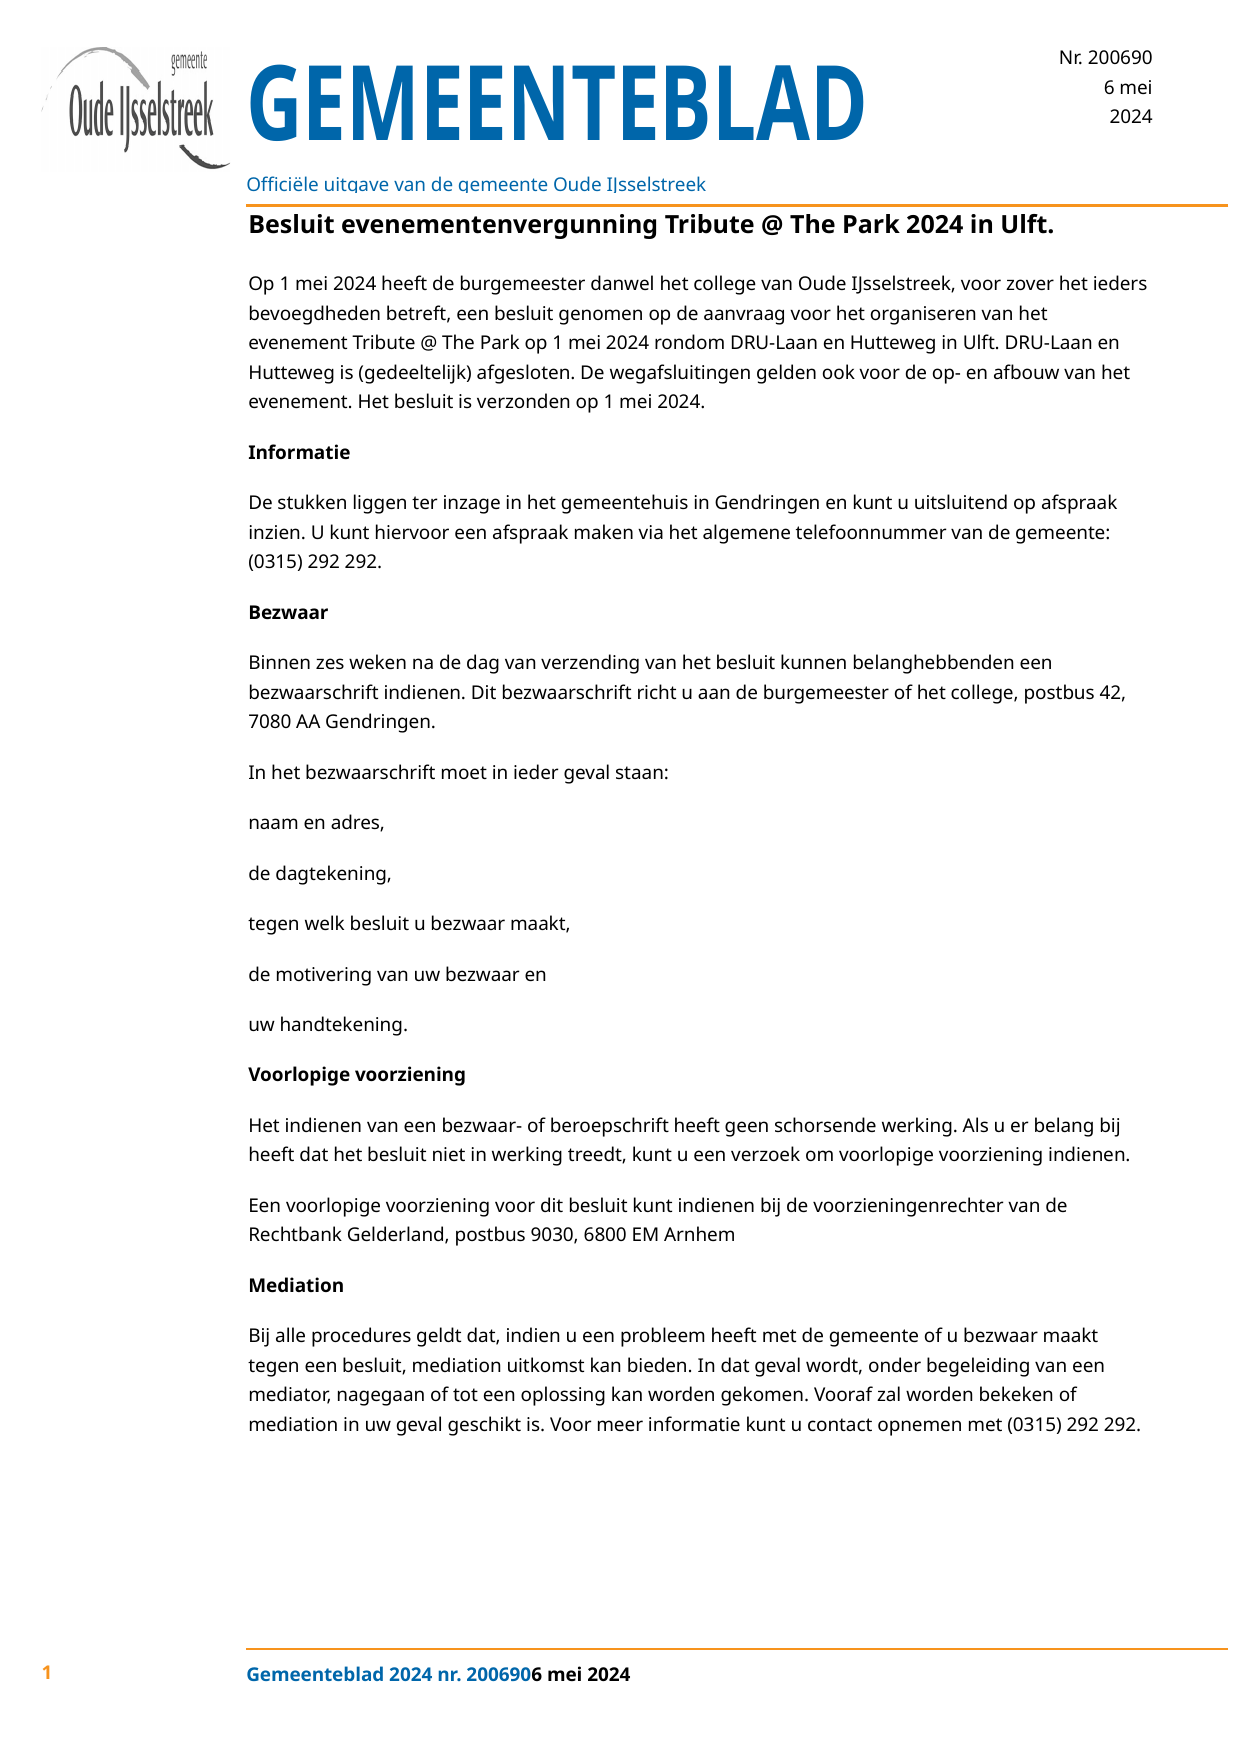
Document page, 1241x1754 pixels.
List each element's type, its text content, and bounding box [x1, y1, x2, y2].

text De stukken liggen ter inzage in het gemeentehuis in Gendringen en kunt u uitsluitend op afspraak inzien. U kunt hiervoor een afspraak maken via het algemene telefoonnummer van de gemeente: (0315) 292 292. [248, 489, 1152, 574]
text In het bezwaarschrift moet in ieder geval staan: [248, 759, 1152, 785]
text Bij alle procedures geldt dat, indien u een probleem heeft met de gemeente of u bezwaar maakt tegen een besluit, mediation uitkomst kan bieden. In dat geval wordt, onder begeleiding van een mediator, nagegaan of tot een oplossing kan worden gekomen. Vooraf zal worden bekeken of mediation in uw geval geschikt is. Voor meer informatie kunt u contact opnemen met (0315) 292 292. [248, 1322, 1152, 1437]
text uw handtekening. [248, 1011, 1152, 1037]
text Een voorlopige voorziening voor dit besluit kunt indienen bij de voorzieningenrechter van de Rechtbank Gelderland, postbus 9030, 6800 EM Arnhem [248, 1192, 1152, 1247]
text Binnen zes weken na de dag van verzending van het besluit kunnen belanghebbenden een bezwaarschrift indienen. Dit bezwaarschrift richt u aan de burgemeester of het college, postbus 42, 7080 AA Gendringen. [248, 649, 1152, 734]
text naam en adres, [248, 809, 1152, 835]
text Informatie [248, 439, 1152, 465]
text Besluit evenementenvergunning Tribute @ The Park 2024 in Ulft. [248, 207, 1152, 241]
text Voorlopige voorziening [248, 1062, 1152, 1087]
picture [41, 47, 231, 172]
text Bezwaar [248, 599, 1152, 625]
text tegen welk besluit u bezwaar maakt, [248, 910, 1152, 936]
text de motivering van uw bezwaar en [248, 961, 1152, 986]
text Op 1 mei 2024 heeft de burgemeester danwel het college van Oude IJsselstreek, voor zover het ieders bevoegdheden betreft, een besluit genomen op de aanvraag voor het organiseren van het evenement Tribute @ The Park op 1 mei 2024 rondom DRU-Laan en Hutteweg in Ulft. DRU-Laan en Hutteweg is (gedeeltelijk) afgesloten. De wegafsluitingen gelden ook voor de op- en afbouw van het evenement. Het besluit is verzonden op 1 mei 2024. [248, 270, 1152, 414]
text Mediation [248, 1272, 1152, 1298]
text de dagtekening, [248, 860, 1152, 886]
text Het indienen van een bezwaar- of beroepschrift heeft geen schorsende werking. Als u er belang bij heeft dat het besluit niet in werking treedt, kunt u een verzoek om voorlopige voorziening indienen. [248, 1112, 1152, 1167]
